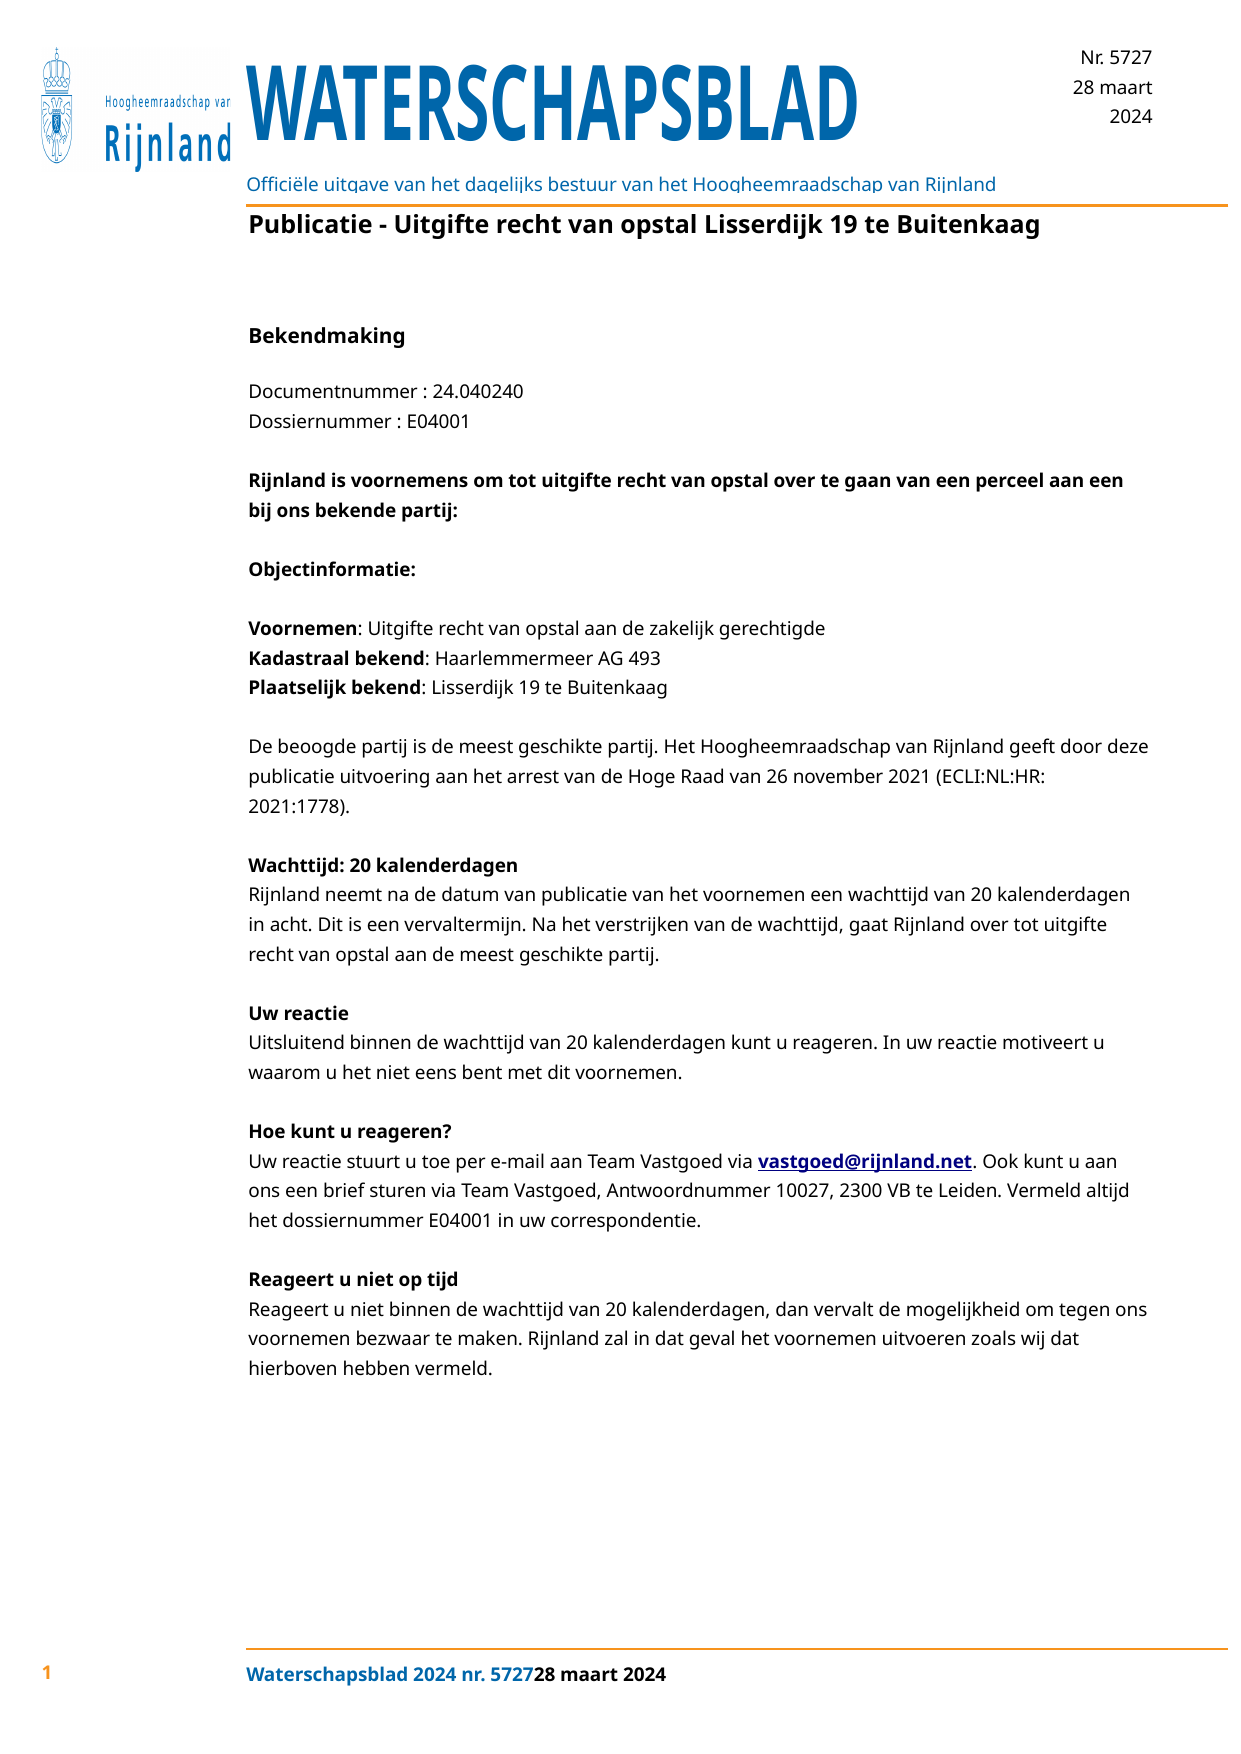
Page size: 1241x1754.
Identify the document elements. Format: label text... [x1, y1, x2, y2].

text Uitsluitend binnen de wachttijd van 20 kalenderdagen kunt u reageren. In uw reactie motiveert u waarom u het niet eens bent met dit voornemen. [248, 1029, 1152, 1085]
text Uw reactie stuurt u toe per e-mail aan Team Vastgoed via vastgoed@rijnland.net. Ook kunt u aan ons een brief sturen via Team Vastgoed, Antwoordnummer 10027, 2300 VB te Leiden. Vermeld altijd het dossiernummer E04001 in uw correspondentie. [248, 1148, 1152, 1233]
text Rijnland neemt na de datum van publicatie van het voornemen een wachttijd van 20 kalenderdagen in acht. Dit is een vervaltermijn. Na het verstrijken van de wachttijd, gaat Rijnland over tot uitgifte recht van opstal aan de meest geschikte partij. [248, 882, 1152, 967]
text Dossiernummer : E04001 [248, 408, 1152, 434]
text Objectinformatie: [248, 556, 1152, 582]
text Plaatselijk bekend: Lisserdijk 19 te Buitenkaag [248, 674, 1152, 700]
text Uw reactie [248, 1000, 1152, 1026]
text Wachttijd: 20 kalenderdagen [248, 852, 1152, 878]
text Reageert u niet op tijd [248, 1266, 1152, 1292]
text De beoogde partij is de meest geschikte partij. Het Hoogheemraadschap van Rijnland geeft door deze publicatie uitvoering aan het arrest van de Hoge Raad van 26 november 2021 (ECLI:NL:HR: 2021:1778). [248, 734, 1152, 819]
text Voornemen: Uitgifte recht van opstal aan de zakelijk gerechtigde [248, 615, 1152, 641]
text Publicatie - Uitgifte recht van opstal Lisserdijk 19 te Buitenkaag [248, 207, 1152, 241]
text Reageert u niet binnen de wachttijd van 20 kalenderdagen, dan vervalt de mogelijkheid om tegen ons voornemen bezwaar te maken. Rijnland zal in dat geval het voornemen uitvoeren zoals wij dat hierboven hebben vermeld. [248, 1296, 1152, 1381]
text Rijnland is voornemens om tot uitgifte recht van opstal over te gaan van een perceel aan een bij ons bekende partij: [248, 467, 1152, 523]
text Kadastraal bekend: Haarlemmermeer AG 493 [248, 645, 1152, 671]
text Documentnummer : 24.040240 [248, 379, 1152, 404]
text Hoe kunt u reageren? [248, 1118, 1152, 1144]
picture [41, 47, 231, 172]
text Bekendmaking [248, 321, 1152, 349]
